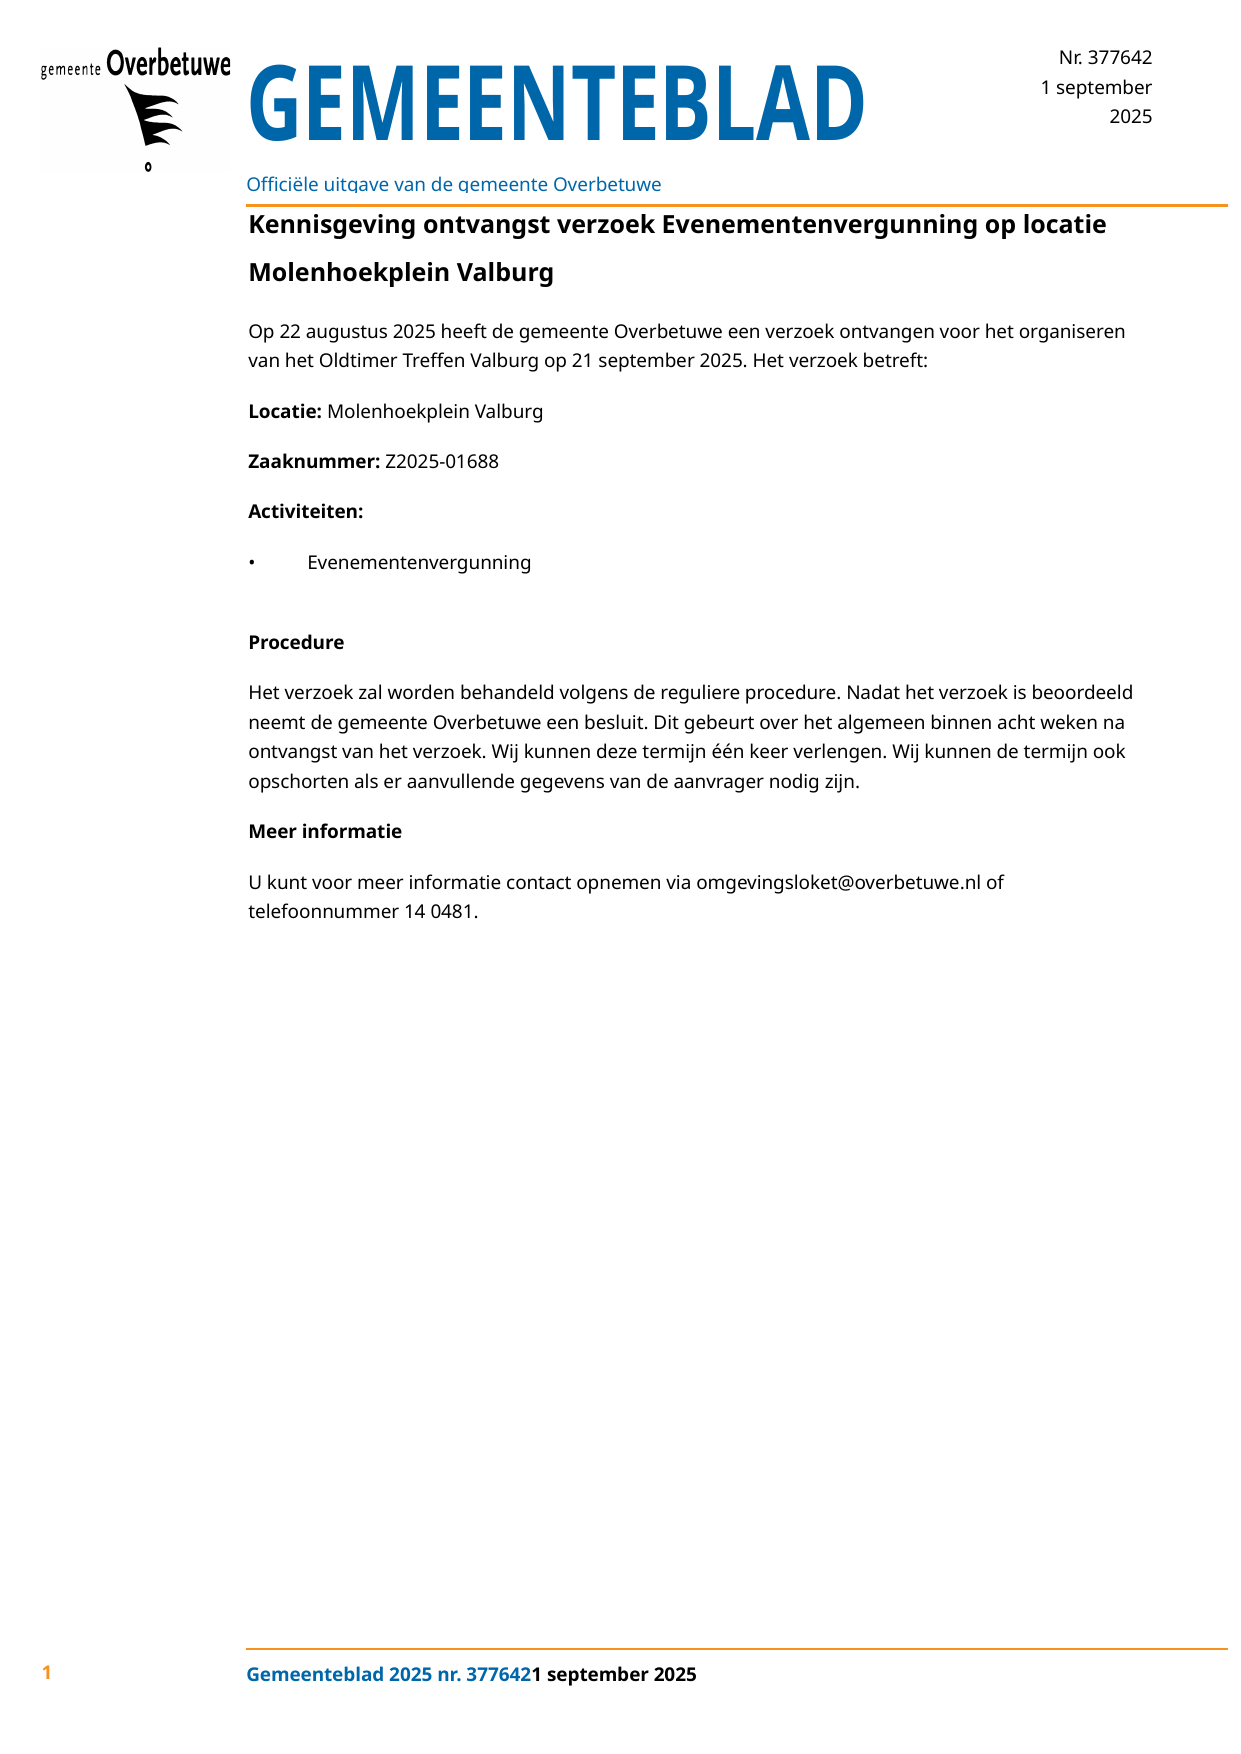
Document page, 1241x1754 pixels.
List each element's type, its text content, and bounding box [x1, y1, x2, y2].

text Op 22 augustus 2025 heeft de gemeente Overbetuwe een verzoek ontvangen voor het organiseren van het Oldtimer Treffen Valburg op 21 september 2025. Het verzoek betreft: [248, 318, 1152, 373]
text Het verzoek zal worden behandeld volgens de reguliere procedure. Nadat het verzoek is beoordeeld neemt de gemeente Overbetuwe een besluit. Dit gebeurt over het algemeen binnen acht weken na ontvangst van het verzoek. Wij kunnen deze termijn één keer verlengen. Wij kunnen de termijn ook opschorten als er aanvullende gegevens van de aanvrager nodig zijn. [248, 679, 1152, 794]
text Zaaknummer: Z2025-01688 [248, 448, 1152, 474]
picture [41, 47, 231, 172]
text Kennisgeving ontvangst verzoek Evenementenvergunning op locatie Molenhoekplein Valburg [248, 207, 1152, 288]
list Evenementenvergunning [248, 549, 1152, 575]
text U kunt voor meer informatie contact opnemen via omgevingsloket@overbetuwe.nl of telefoonnummer 14 0481. [248, 869, 1152, 924]
text Activiteiten: [248, 499, 1152, 524]
text Locatie: Molenhoekplein Valburg [248, 398, 1152, 424]
text Procedure [248, 629, 1152, 655]
text Meer informatie [248, 819, 1152, 844]
